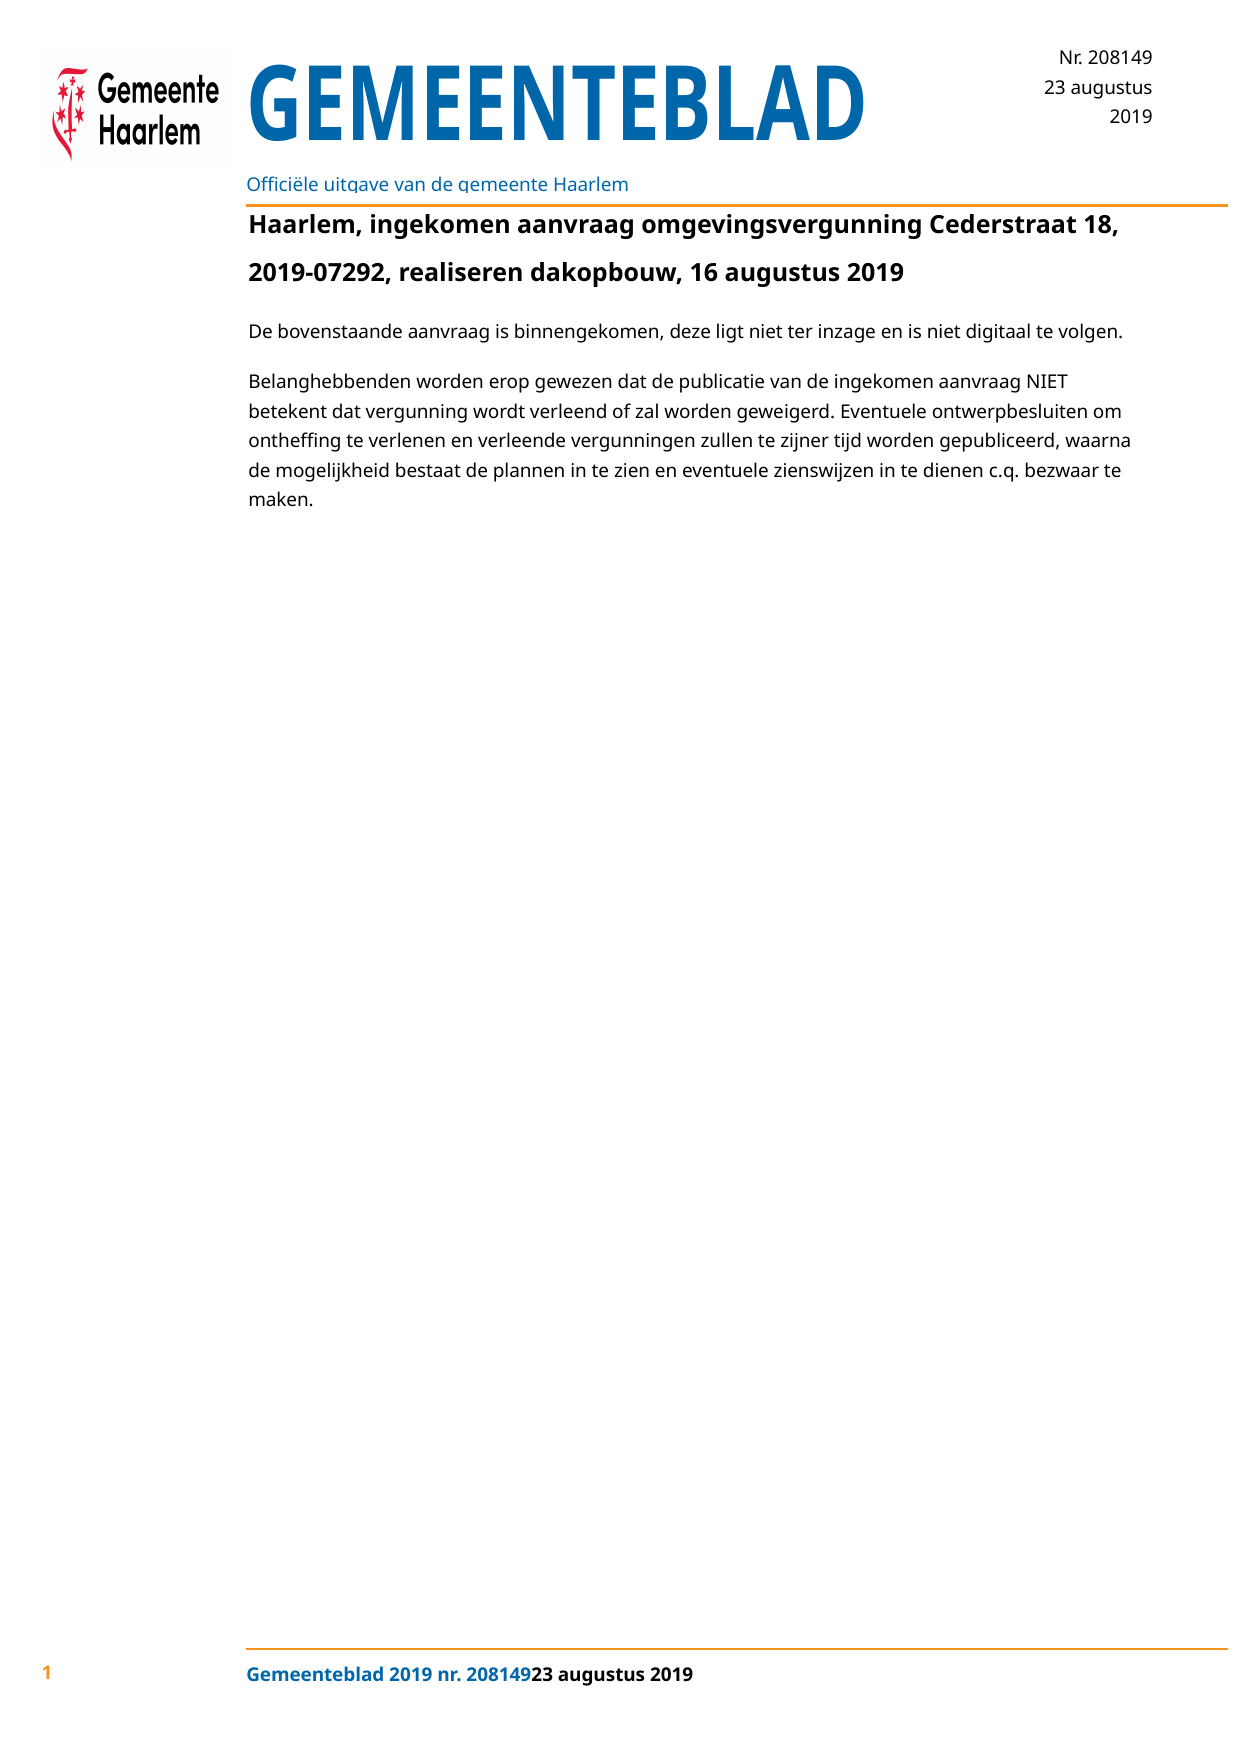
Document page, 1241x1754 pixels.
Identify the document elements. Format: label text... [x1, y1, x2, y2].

text Belanghebbenden worden erop gewezen dat de publicatie van de ingekomen aanvraag NIET betekent dat vergunning wordt verleend of zal worden geweigerd. Eventuele ontwerpbesluiten om ontheffing te verlenen en verleende vergunningen zullen te zijner tijd worden gepubliceerd, waarna de mogelijkheid bestaat de plannen in te zien en eventuele zienswijzen in te dienen c.q. bezwaar te maken. [248, 368, 1152, 512]
picture [41, 47, 231, 172]
text Haarlem, ingekomen aanvraag omgevingsvergunning Cederstraat 18, 2019-07292, realiseren dakopbouw, 16 augustus 2019 [248, 207, 1152, 288]
text De bovenstaande aanvraag is binnengekomen, deze ligt niet ter inzage en is niet digitaal te volgen. [248, 318, 1152, 344]
